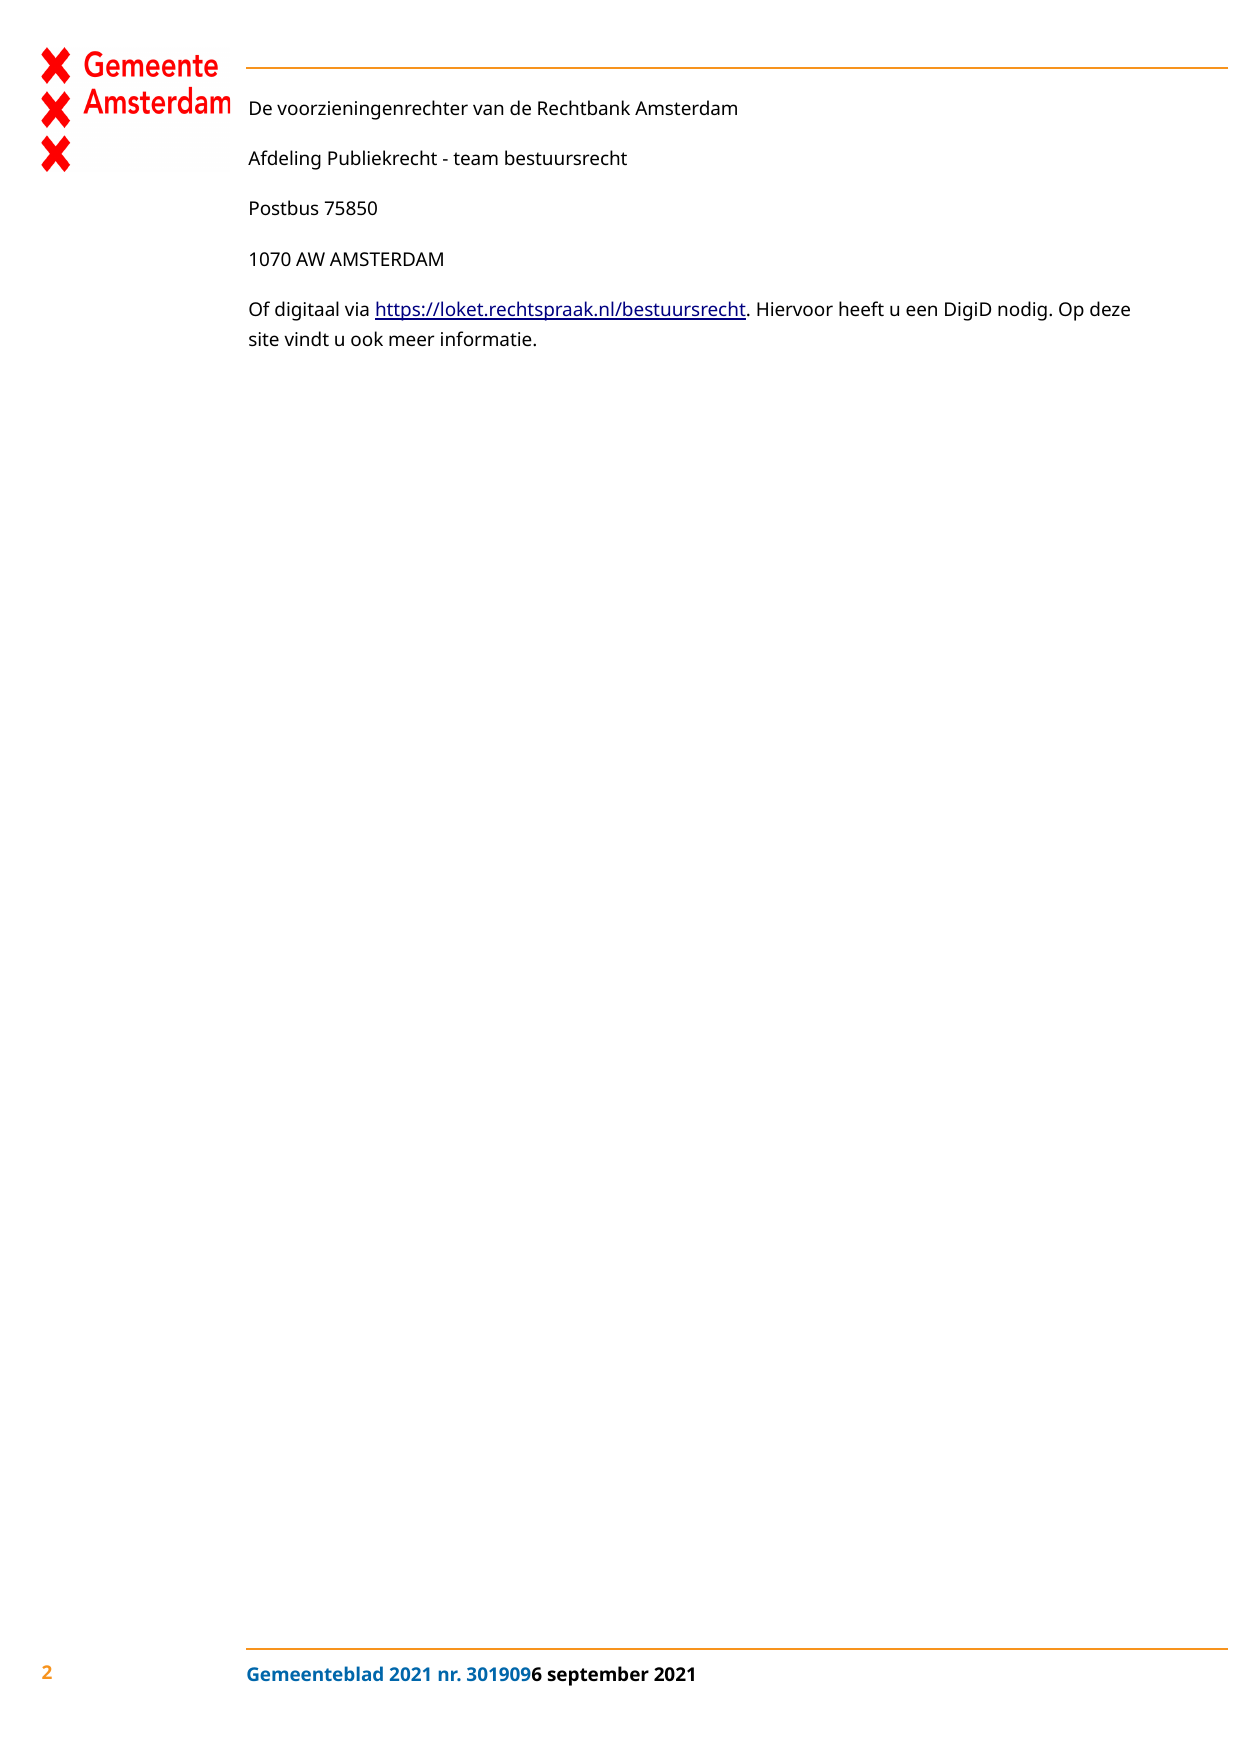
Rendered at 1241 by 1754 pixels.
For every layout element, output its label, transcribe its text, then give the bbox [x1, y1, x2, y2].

text Of digitaal via https://loket.rechtspraak.nl/bestuursrecht. Hiervoor heeft u een DigiD nodig. Op deze site vindt u ook meer informatie. [248, 296, 1152, 352]
text Afdeling Publiekrecht - team bestuursrecht [248, 145, 1152, 171]
text Postbus 75850 [248, 196, 1152, 221]
text 1070 AW AMSTERDAM [248, 246, 1152, 272]
text De voorzieningenrechter van de Rechtbank Amsterdam [248, 95, 1152, 121]
picture [41, 47, 231, 172]
